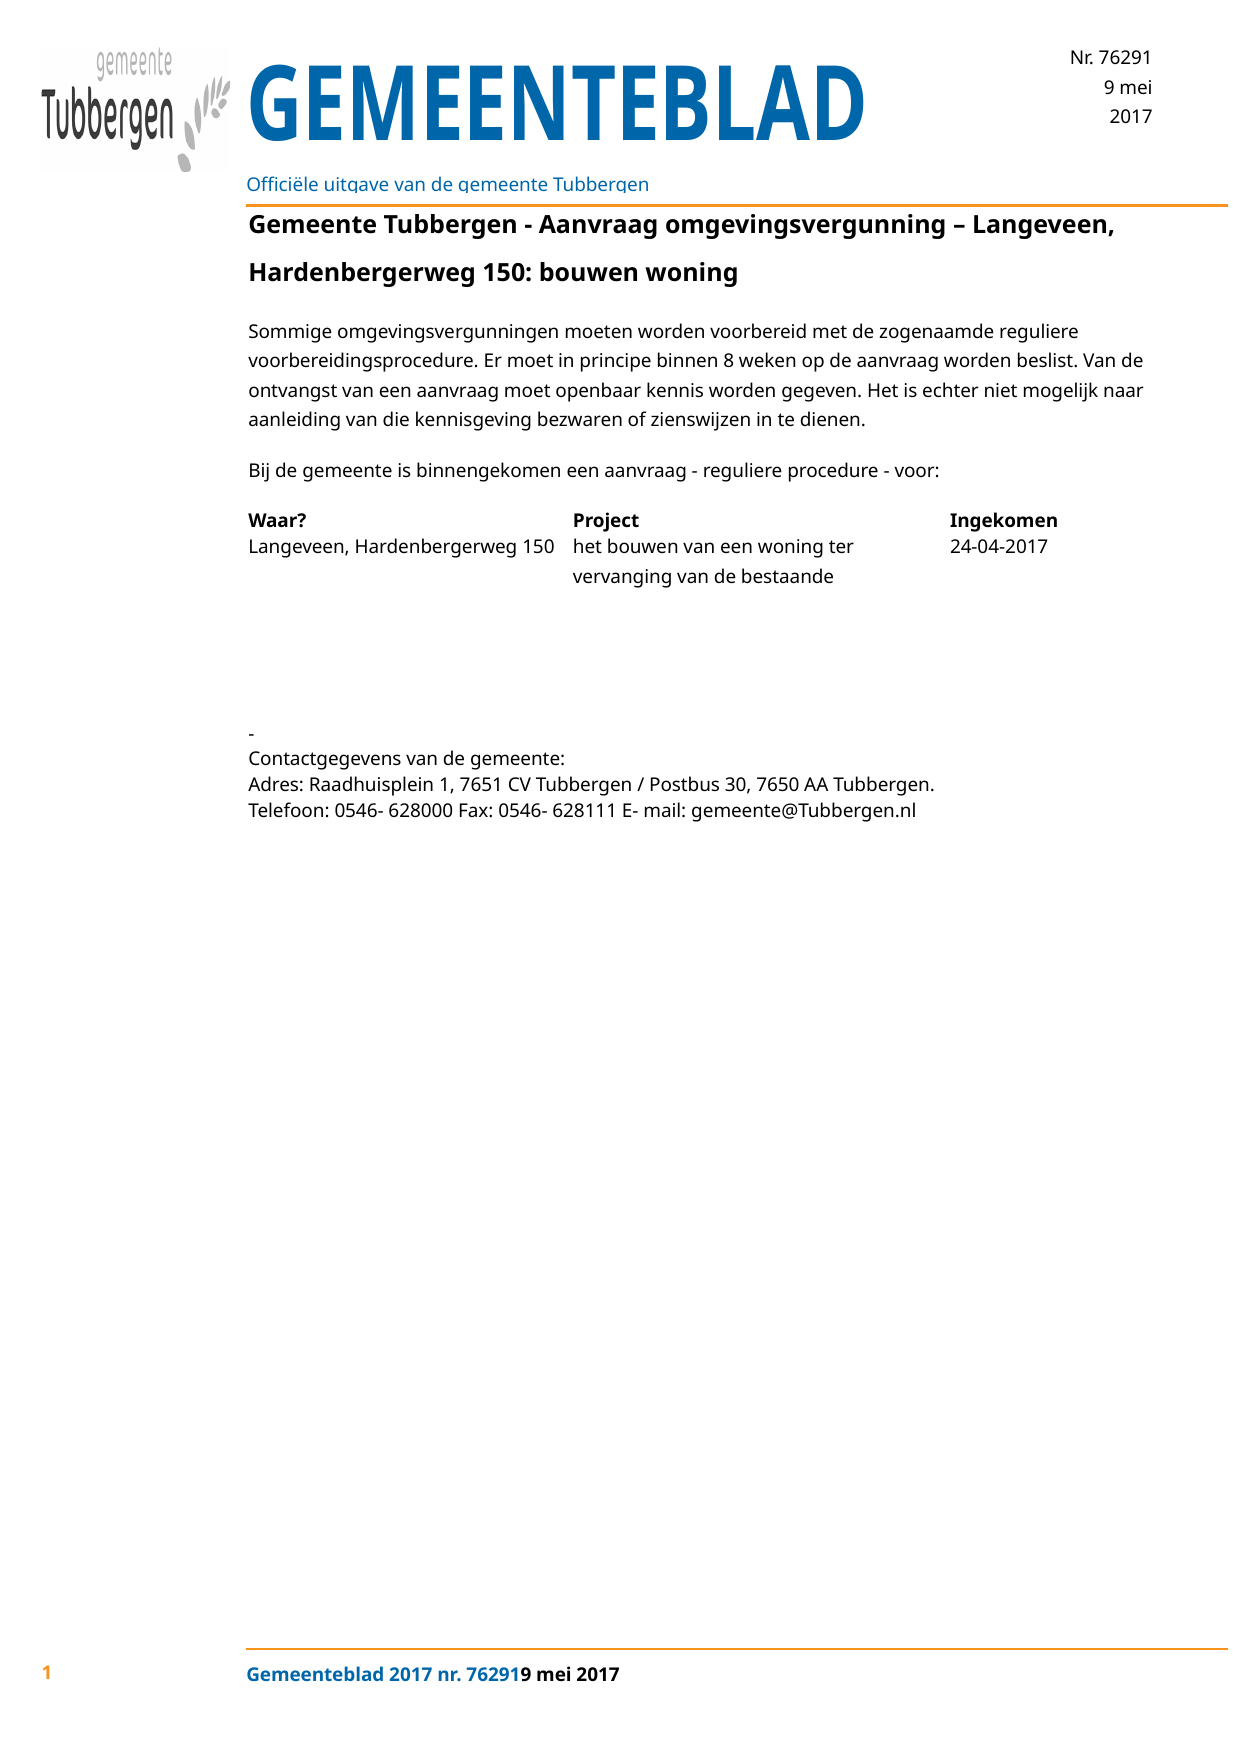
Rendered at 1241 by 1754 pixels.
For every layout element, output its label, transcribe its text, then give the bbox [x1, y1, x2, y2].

text Adres: Raadhuisplein 1, 7651 CV Tubbergen / Postbus 30, 7650 AA Tubbergen. [248, 771, 1152, 797]
text - [248, 720, 1152, 745]
table_cell 24-04-2017 [950, 533, 1152, 618]
table_header Project [573, 508, 950, 533]
table_cell het bouwen van een woning ter vervanging van de bestaande [573, 533, 950, 618]
text Sommige omgevingsvergunningen moeten worden voorbereid met de zogenaamde reguliere voorbereidingsprocedure. Er moet in principe binnen 8 weken op de aanvraag worden beslist. Van de ontvangst van een aanvraag moet openbaar kennis worden gegeven. Het is echter niet mogelijk naar aanleiding van die kennisgeving bezwaren of zienswijzen in te dienen. [248, 318, 1152, 432]
table_header Waar? [248, 508, 573, 533]
picture [41, 47, 231, 172]
text Gemeente Tubbergen - Aanvraag omgevingsvergunning – Langeveen, Hardenbergerweg 150: bouwen woning [248, 207, 1152, 288]
text Telefoon: 0546- 628000 Fax: 0546- 628111 E- mail: gemeente@Tubbergen.nl [248, 797, 1152, 823]
text Bij de gemeente is binnengekomen een aanvraag - reguliere procedure - voor: [248, 457, 1152, 483]
table_header Ingekomen [950, 508, 1152, 533]
text Contactgegevens van de gemeente: [248, 745, 1152, 771]
table_cell Langeveen, Hardenbergerweg 150 [248, 533, 573, 618]
